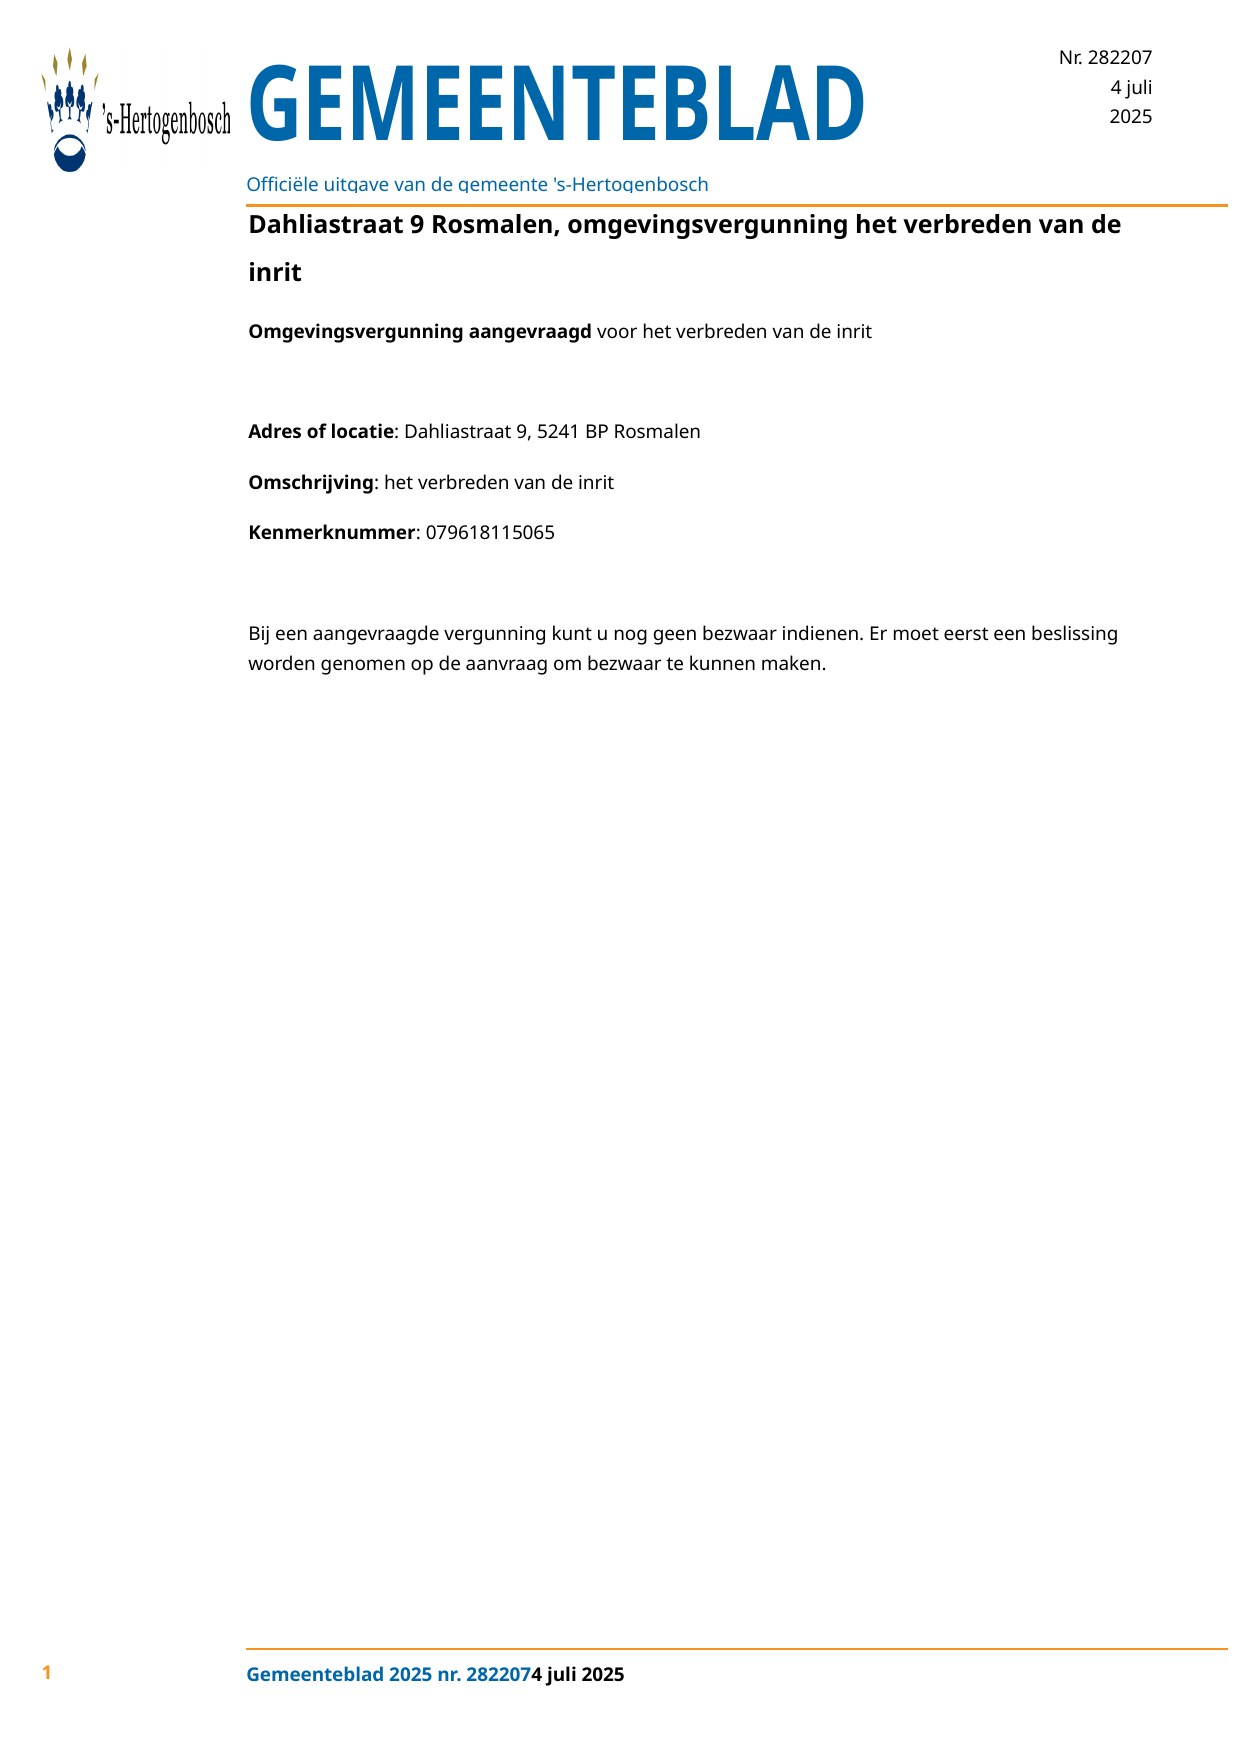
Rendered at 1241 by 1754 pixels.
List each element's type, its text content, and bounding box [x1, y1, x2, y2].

text Omgevingsvergunning aangevraagd voor het verbreden van de inrit [248, 318, 1152, 344]
text Kenmerknummer: 079618115065 [248, 519, 1152, 545]
picture [41, 47, 231, 172]
text Bij een aangevraagde vergunning kunt u nog geen bezwaar indienen. Er moet eerst een beslissing worden genomen op de aanvraag om bezwaar te kunnen maken. [248, 620, 1152, 676]
text Dahliastraat 9 Rosmalen, omgevingsvergunning het verbreden van de inrit [248, 207, 1152, 288]
text Adres of locatie: Dahliastraat 9, 5241 BP Rosmalen [248, 419, 1152, 444]
text Omschrijving: het verbreden van de inrit [248, 469, 1152, 495]
